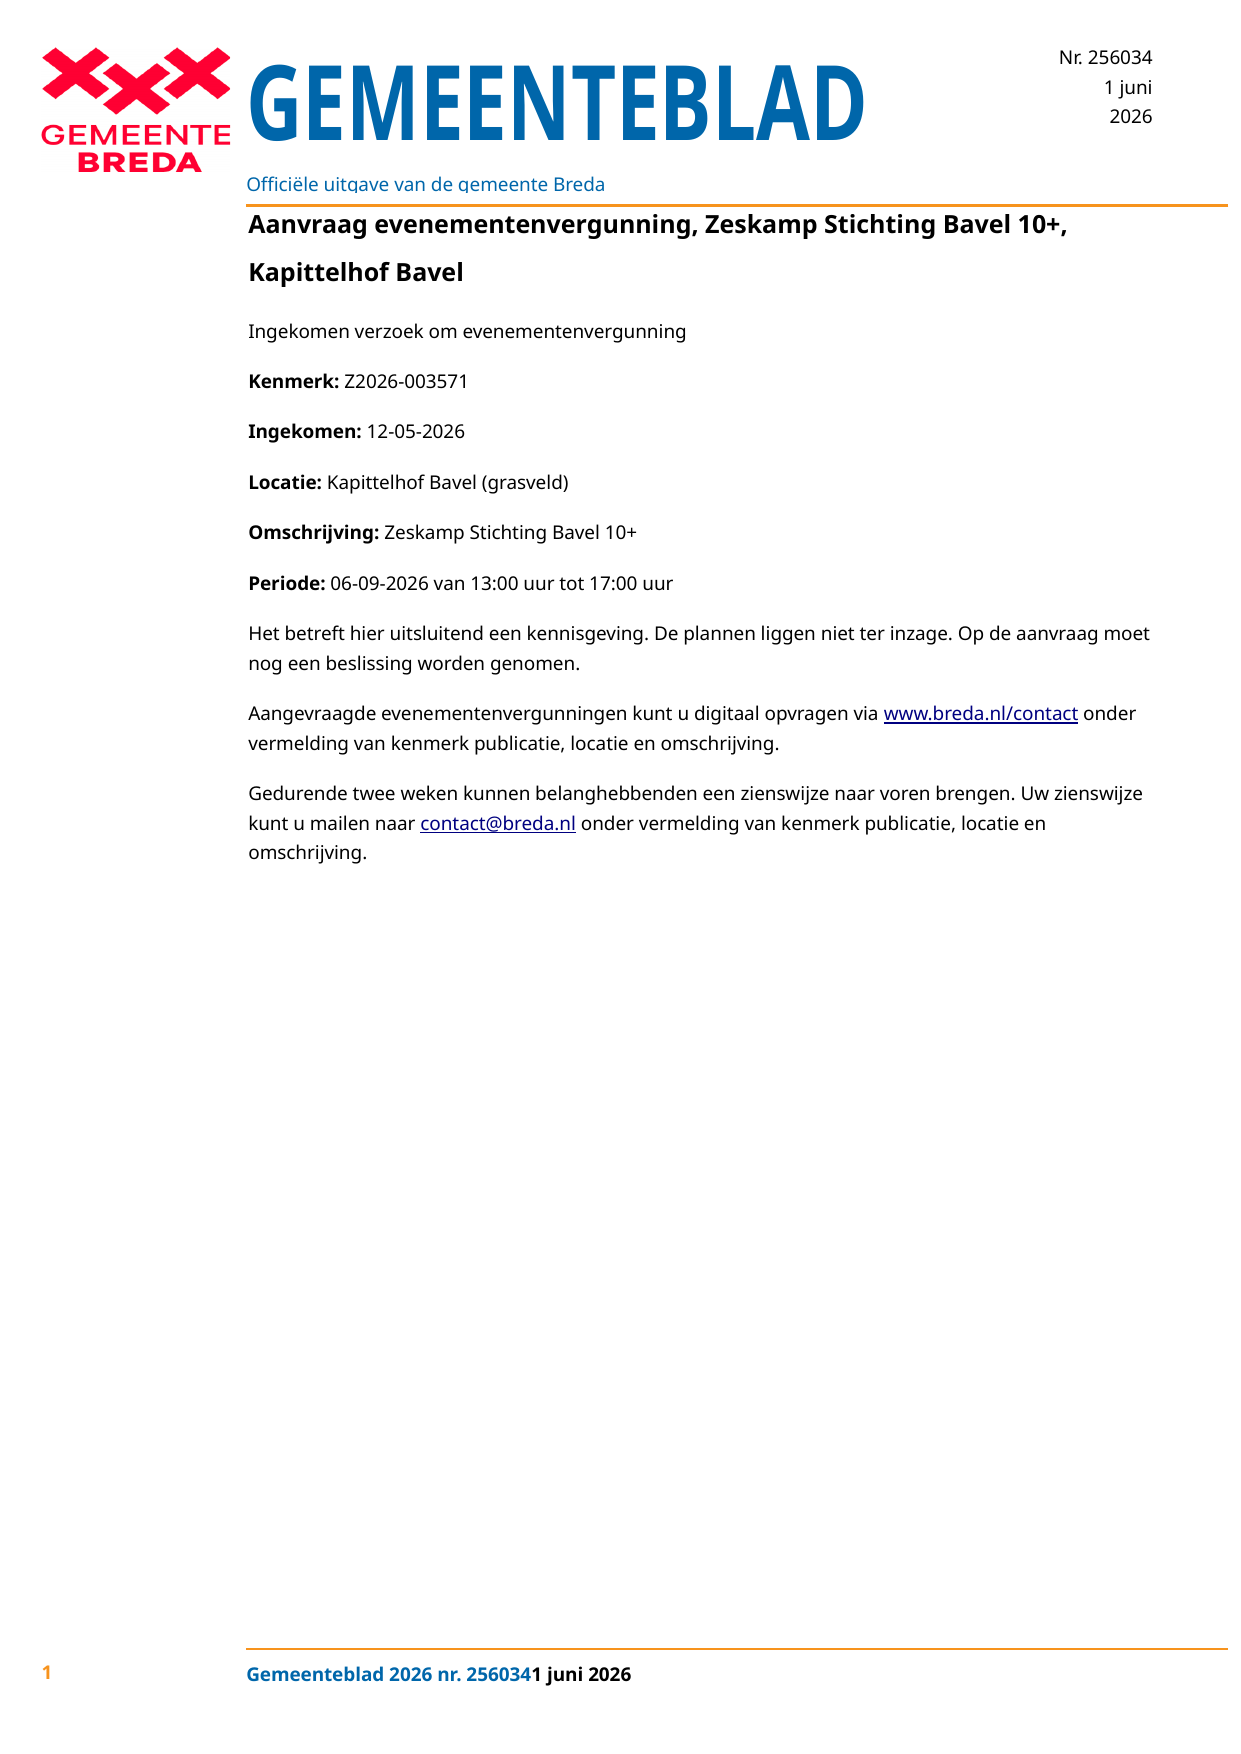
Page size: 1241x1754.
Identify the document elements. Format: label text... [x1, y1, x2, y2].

text Het betreft hier uitsluitend een kennisgeving. De plannen liggen niet ter inzage. Op de aanvraag moet nog een beslissing worden genomen. [248, 620, 1152, 676]
text Periode: 06-09-2026 van 13:00 uur tot 17:00 uur [248, 570, 1152, 596]
picture [41, 47, 231, 172]
text Gedurende twee weken kunnen belanghebbenden een zienswijze naar voren brengen. Uw zienswijze kunt u mailen naar contact@breda.nl onder vermelding van kenmerk publicatie, locatie en omschrijving. [248, 780, 1152, 865]
text Aangevraagde evenementenvergunningen kunt u digitaal opvragen via www.breda.nl/contact onder vermelding van kenmerk publicatie, locatie en omschrijving. [248, 700, 1152, 756]
text Ingekomen: 12-05-2026 [248, 419, 1152, 444]
text Ingekomen verzoek om evenementenvergunning [248, 318, 1152, 344]
text Kenmerk: Z2026-003571 [248, 368, 1152, 394]
text Aanvraag evenementenvergunning, Zeskamp Stichting Bavel 10+, Kapittelhof Bavel [248, 207, 1152, 288]
text Locatie: Kapittelhof Bavel (grasveld) [248, 469, 1152, 495]
text Omschrijving: Zeskamp Stichting Bavel 10+ [248, 519, 1152, 545]
